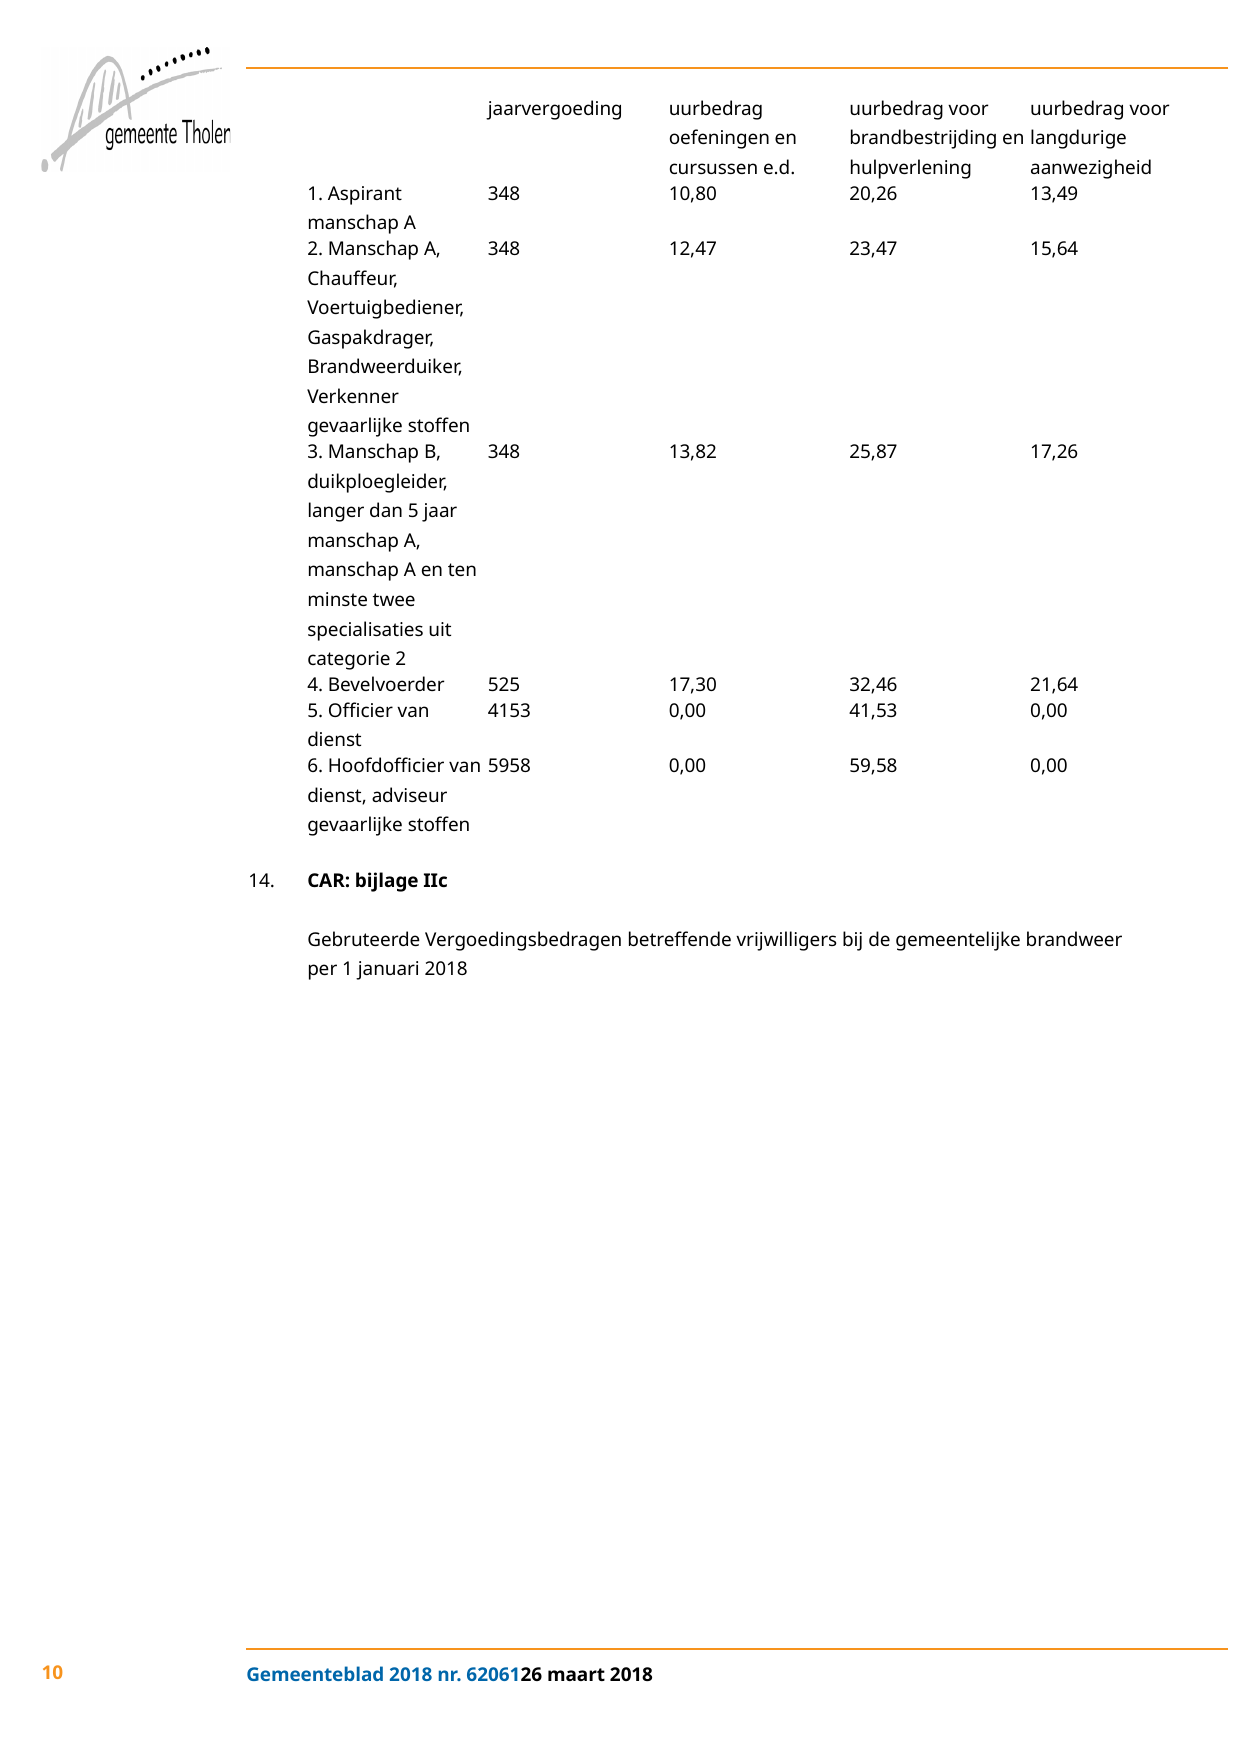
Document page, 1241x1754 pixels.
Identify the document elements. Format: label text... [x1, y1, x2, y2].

table_cell 0,00 [1030, 697, 1211, 752]
table_cell 1. Aspirant manschap A [307, 180, 488, 235]
table_cell 41,53 [849, 697, 1030, 752]
table_cell 17,26 [1030, 438, 1211, 671]
table_cell 4153 [488, 697, 668, 752]
table_cell 13,82 [669, 438, 849, 671]
table_cell 0,00 [669, 752, 849, 837]
table_cell 2. Manschap A, Chauffeur, Voertuigbediener, Gaspakdrager, Brandweerduiker, Verkenner gevaarlijke stoffen [307, 235, 488, 438]
table_cell 348 [488, 438, 668, 671]
table_header uurbedrag voor langdurige aanwezigheid [1030, 95, 1211, 180]
table_cell 23,47 [849, 235, 1030, 438]
table_cell 5. Officier van dienst [307, 697, 488, 752]
table_header jaarvergoeding [488, 95, 668, 180]
table_header uurbedrag oefeningen en cursussen e.d. [669, 95, 849, 180]
table_header [307, 95, 488, 180]
table_cell 20,26 [849, 180, 1030, 235]
table_cell 17,30 [669, 671, 849, 697]
picture [41, 47, 231, 172]
table_cell 15,64 [1030, 235, 1211, 438]
table_cell 21,64 [1030, 671, 1211, 697]
table_cell 13,49 [1030, 180, 1211, 235]
table_cell 348 [488, 180, 668, 235]
table_cell 0,00 [1030, 752, 1211, 837]
table_cell 12,47 [669, 235, 849, 438]
table_cell 59,58 [849, 752, 1030, 837]
table_cell 10,80 [669, 180, 849, 235]
table_cell 32,46 [849, 671, 1030, 697]
table_cell 525 [488, 671, 668, 697]
table_cell 5958 [488, 752, 668, 837]
list CAR: bijlage IIc [248, 867, 1152, 892]
table_cell 25,87 [849, 438, 1030, 671]
table_header uurbedrag voor brandbestrijding en hulpverlening [849, 95, 1030, 180]
list Gebruteerde Vergoedingsbedragen betreffende vrijwilligers bij de gemeentelijke brandweer per 1 januari 2018 [248, 926, 1152, 981]
table_cell 4. Bevelvoerder [307, 671, 488, 697]
table_cell 3. Manschap B, duikploegleider, langer dan 5 jaar manschap A, manschap A en ten minste twee specialisaties uit categorie 2 [307, 438, 488, 671]
table_cell 0,00 [669, 697, 849, 752]
table_cell 348 [488, 235, 668, 438]
table_cell 6. Hoofdofficier van dienst, adviseur gevaarlijke stoffen [307, 752, 488, 837]
